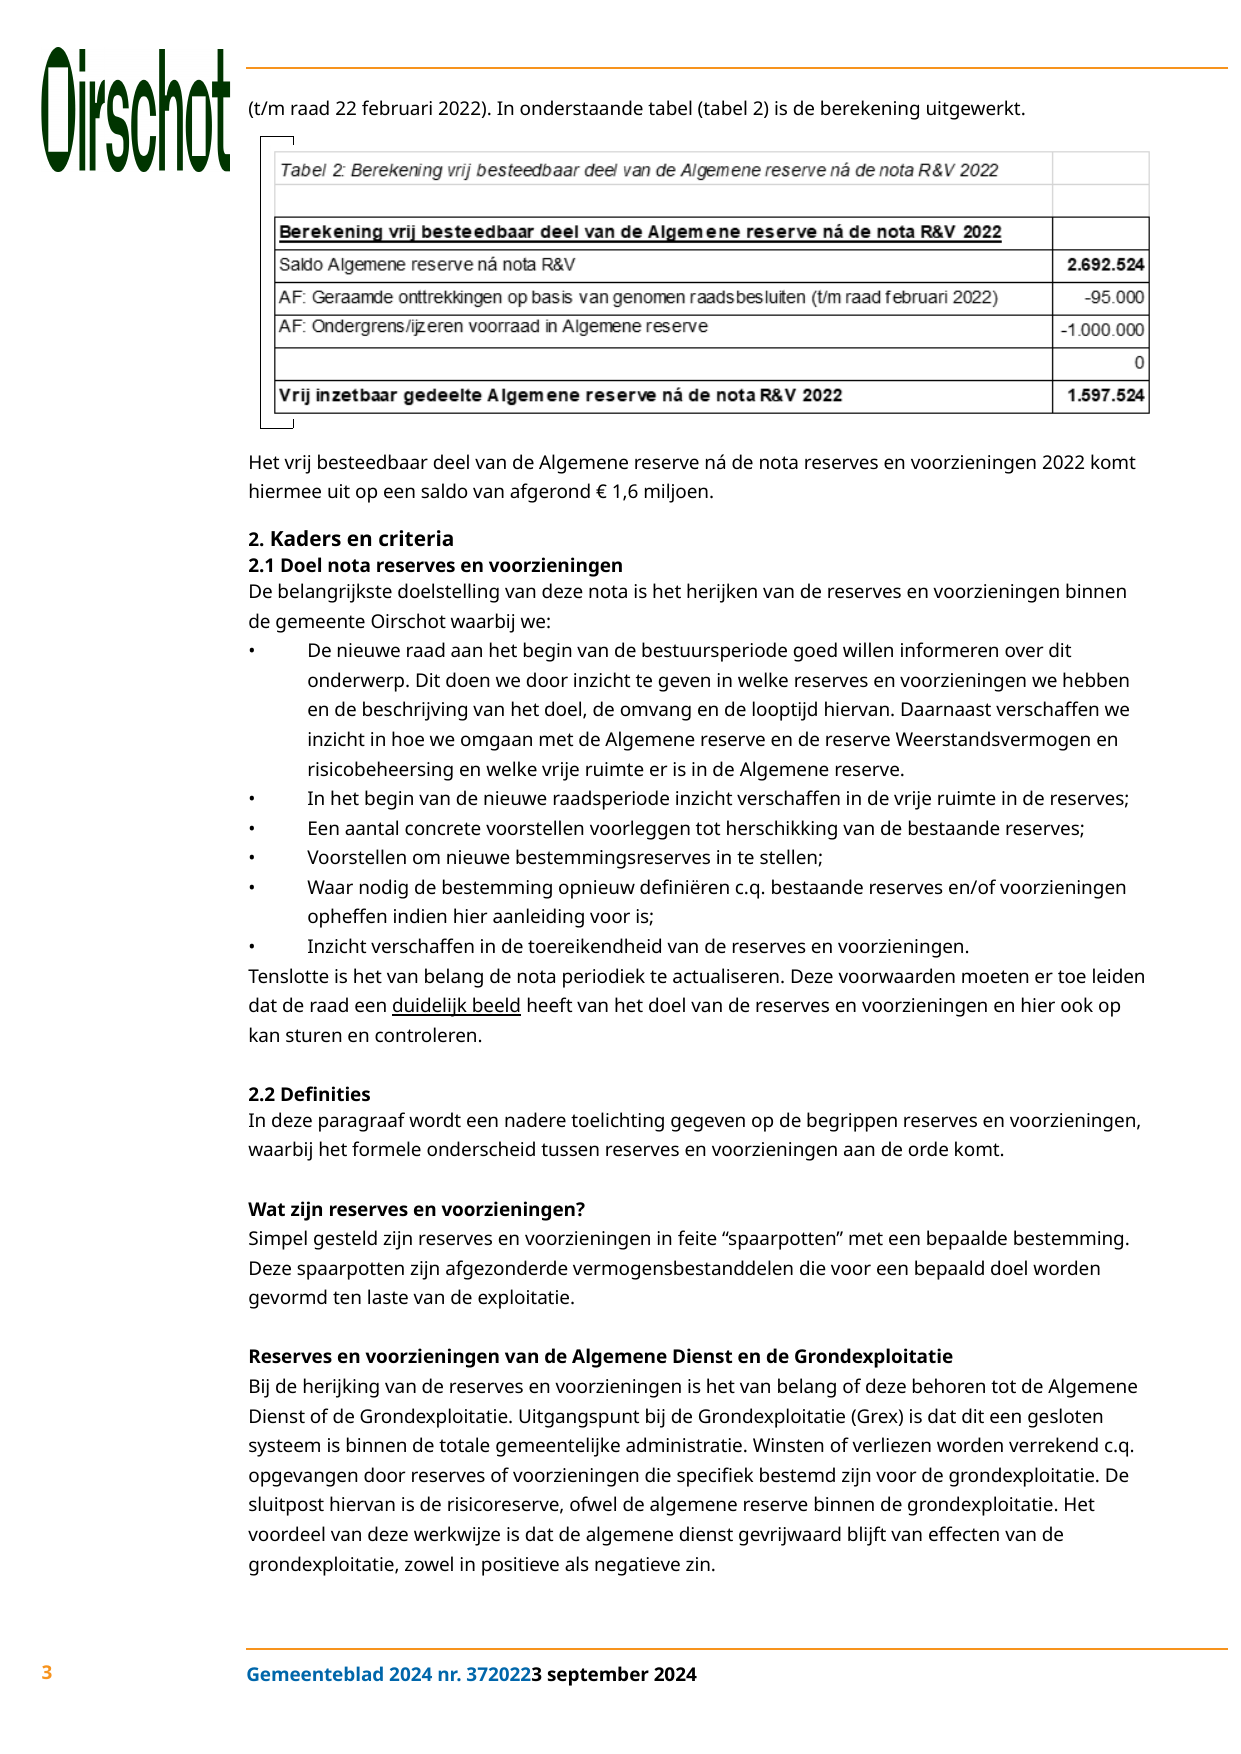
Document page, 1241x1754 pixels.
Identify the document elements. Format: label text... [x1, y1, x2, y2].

text Bij de herijking van de reserves en voorzieningen is het van belang of deze behoren tot de Algemene Dienst of de Grondexploitatie. Uitgangspunt bij de Grondexploitatie (Grex) is dat dit een gesloten systeem is binnen de totale gemeentelijke administratie. Winsten of verliezen worden verrekend c.q. opgevangen door reserves of voorzieningen die specifiek bestemd zijn voor de grondexploitatie. De sluitpost hiervan is de risicoreserve, ofwel de algemene reserve binnen de grondexploitatie. Het voordeel van deze werkwijze is dat de algemene dienst gevrijwaard blijft van effecten van de grondexploitatie, zowel in positieve als negatieve zin. [248, 1373, 1152, 1576]
list Voorstellen om nieuwe bestemmingsreserves in te stellen; [248, 844, 1152, 870]
picture [41, 47, 231, 172]
text 2.1 Doel nota reserves en voorzieningen [248, 553, 1152, 578]
text (t/m raad 22 februari 2022). In onderstaande tabel (tabel 2) is de berekening uitgewerkt. [248, 95, 1152, 121]
picture [268, 145, 1155, 419]
list Een aantal concrete voorstellen voorleggen tot herschikking van de bestaande reserves; [248, 815, 1152, 841]
list Waar nodig de bestemming opnieuw definiëren c.q. bestaande reserves en/of voorzieningen opheffen indien hier aanleiding voor is; [248, 874, 1152, 929]
text Simpel gesteld zijn reserves en voorzieningen in feite “spaarpotten” met een bepaalde bestemming. Deze spaarpotten zijn afgezonderde vermogensbestanddelen die voor een bepaald doel worden gevormd ten laste van de exploitatie. [248, 1225, 1152, 1310]
list In het begin van de nieuwe raadsperiode inzicht verschaffen in de vrije ruimte in de reserves; [248, 785, 1152, 811]
text 2.2 Definities [248, 1081, 1152, 1107]
text In deze paragraaf wordt een nadere toelichting gegeven op de begrippen reserves en voorzieningen, waarbij het formele onderscheid tussen reserves en voorzieningen aan de orde komt. [248, 1107, 1152, 1162]
list De nieuwe raad aan het begin van de bestuursperiode goed willen informeren over dit onderwerp. Dit doen we door inzicht te geven in welke reserves en voorzieningen we hebben en de beschrijving van het doel, de omvang en de looptijd hiervan. Daarnaast verschaffen we inzicht in hoe we omgaan met de Algemene reserve en de reserve Weerstandsvermogen en risicobeheersing en welke vrije ruimte er is in de Algemene reserve. [248, 637, 1152, 782]
text Reserves en voorzieningen van de Algemene Dienst en de Grondexploitatie [248, 1344, 1152, 1369]
text Het vrij besteedbaar deel van de Algemene reserve ná de nota reserves en voorzieningen 2022 komt hiermee uit op een saldo van afgerond € 1,6 miljoen. [248, 449, 1152, 504]
text Wat zijn reserves en voorzieningen? [248, 1196, 1152, 1221]
text Tenslotte is het van belang de nota periodiek te actualiseren. Deze voorwaarden moeten er toe leiden dat de raad een duidelijk beeld heeft van het doel van de reserves en voorzieningen en hier ook op kan sturen en controleren. [248, 963, 1152, 1048]
list Inzicht verschaffen in de toereikendheid van de reserves en voorzieningen. [248, 933, 1152, 959]
text 2. Kaders en criteria [248, 524, 1152, 553]
text De belangrijkste doelstelling van deze nota is het herijken van de reserves en voorzieningen binnen de gemeente Oirschot waarbij we: [248, 578, 1152, 634]
